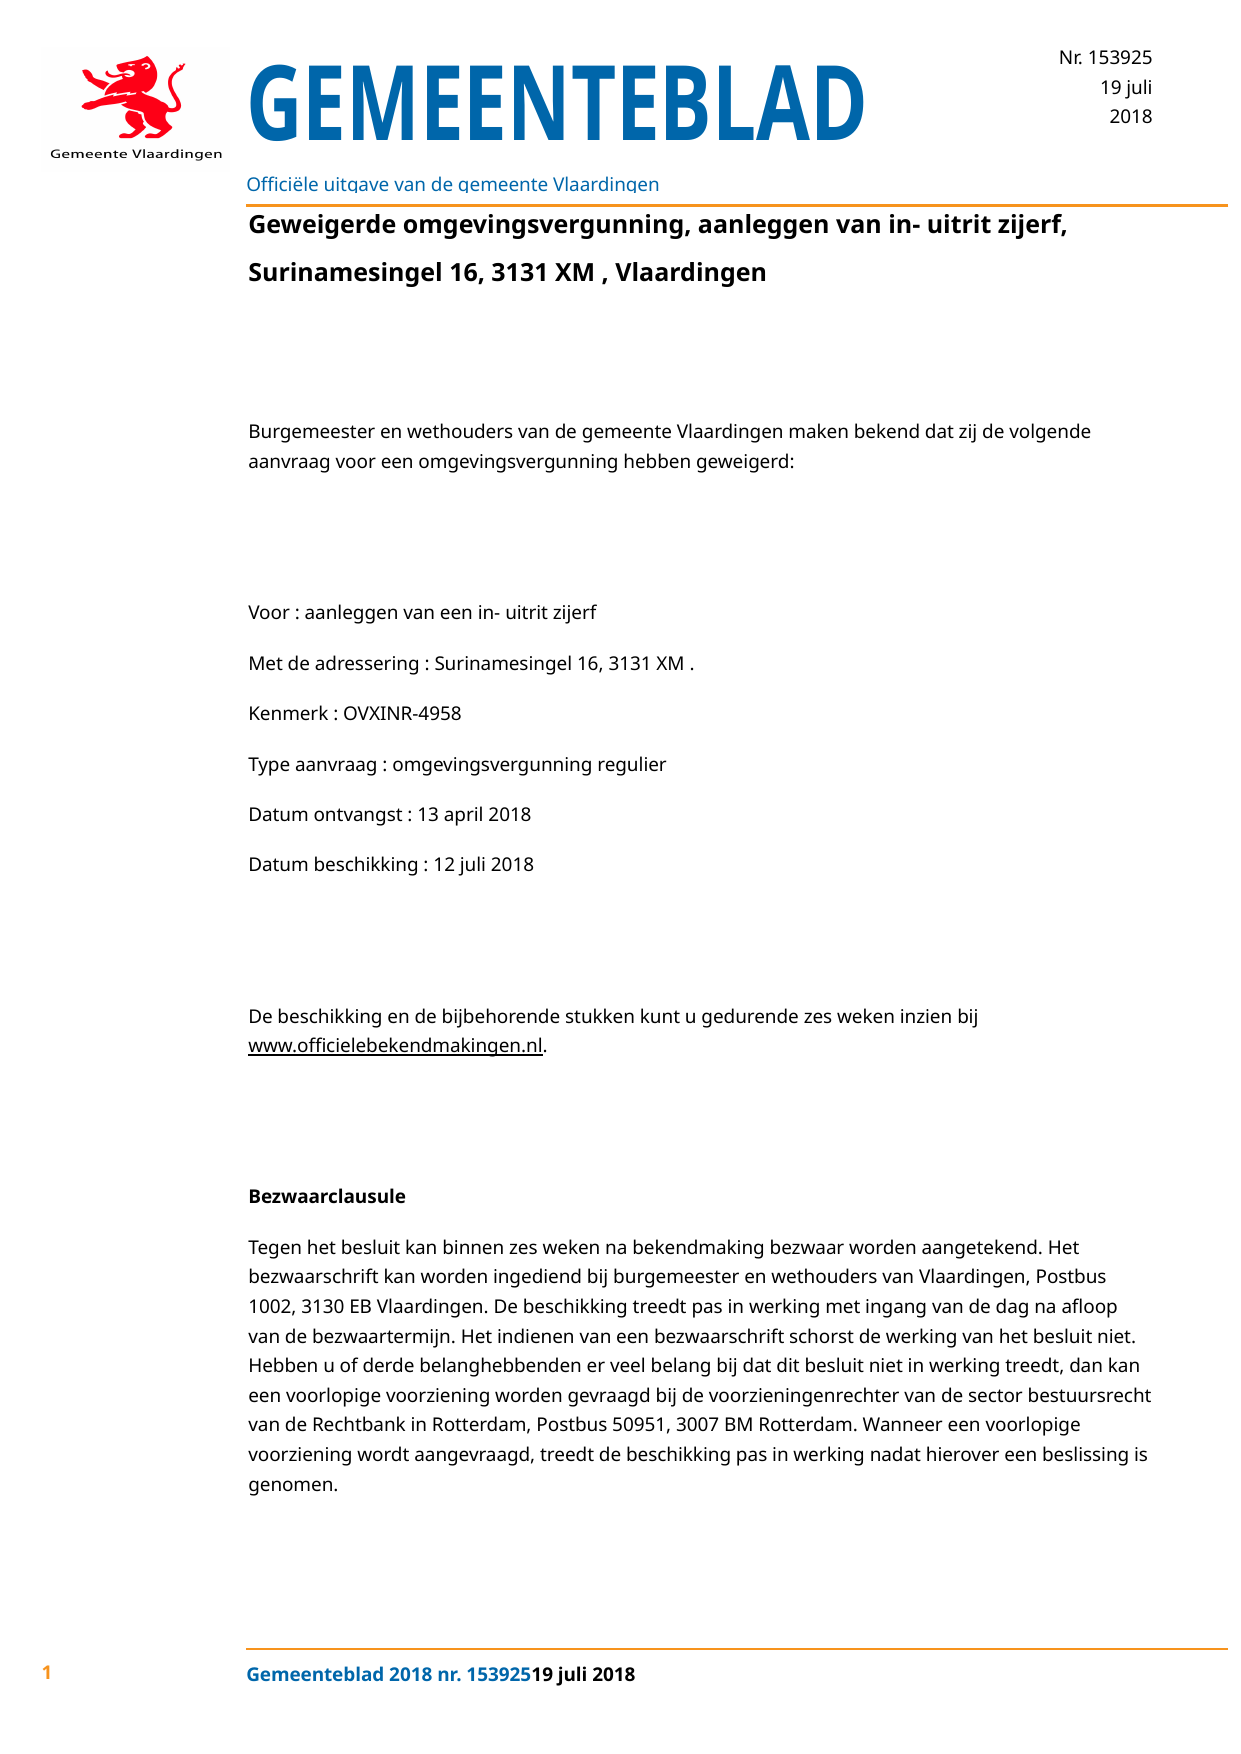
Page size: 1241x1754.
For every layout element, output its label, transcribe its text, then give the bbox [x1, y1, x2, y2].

text Kenmerk : OVXINR-4958 [248, 700, 1152, 726]
text Met de adressering : Surinamesingel 16, 3131 XM . [248, 650, 1152, 676]
picture [41, 47, 231, 172]
text Datum ontvangst : 13 april 2018 [248, 801, 1152, 827]
text Datum beschikking : 12 juli 2018 [248, 852, 1152, 877]
text Voor : aanleggen van een in- uitrit zijerf [248, 599, 1152, 625]
text Burgemeester en wethouders van de gemeente Vlaardingen maken bekend dat zij de volgende aanvraag voor een omgevingsvergunning hebben geweigerd: [248, 419, 1152, 474]
text Type aanvraag : omgevingsvergunning regulier [248, 751, 1152, 777]
text De beschikking en de bijbehorende stukken kunt u gedurende zes weken inzien bij www.officielebekendmakingen.nl. [248, 1003, 1152, 1058]
text Geweigerde omgevingsvergunning, aanleggen van in- uitrit zijerf, Surinamesingel 16, 3131 XM , Vlaardingen [248, 207, 1152, 288]
text Tegen het besluit kan binnen zes weken na bekendmaking bezwaar worden aangetekend. Het bezwaarschrift kan worden ingediend bij burgemeester en wethouders van Vlaardingen, Postbus 1002, 3130 EB Vlaardingen. De beschikking treedt pas in werking met ingang van de dag na afloop van de bezwaartermijn. Het indienen van een bezwaarschrift schorst de werking van het besluit niet. Hebben u of derde belanghebbenden er veel belang bij dat dit besluit niet in werking treedt, dan kan een voorlopige voorziening worden gevraagd bij de voorzieningenrechter van de sector bestuursrecht van de Rechtbank in Rotterdam, Postbus 50951, 3007 BM Rotterdam. Wanneer een voorlopige voorziening wordt aangevraagd, treedt de beschikking pas in werking nadat hierover een beslissing is genomen. [248, 1234, 1152, 1497]
text Bezwaarclausule [248, 1184, 1152, 1209]
